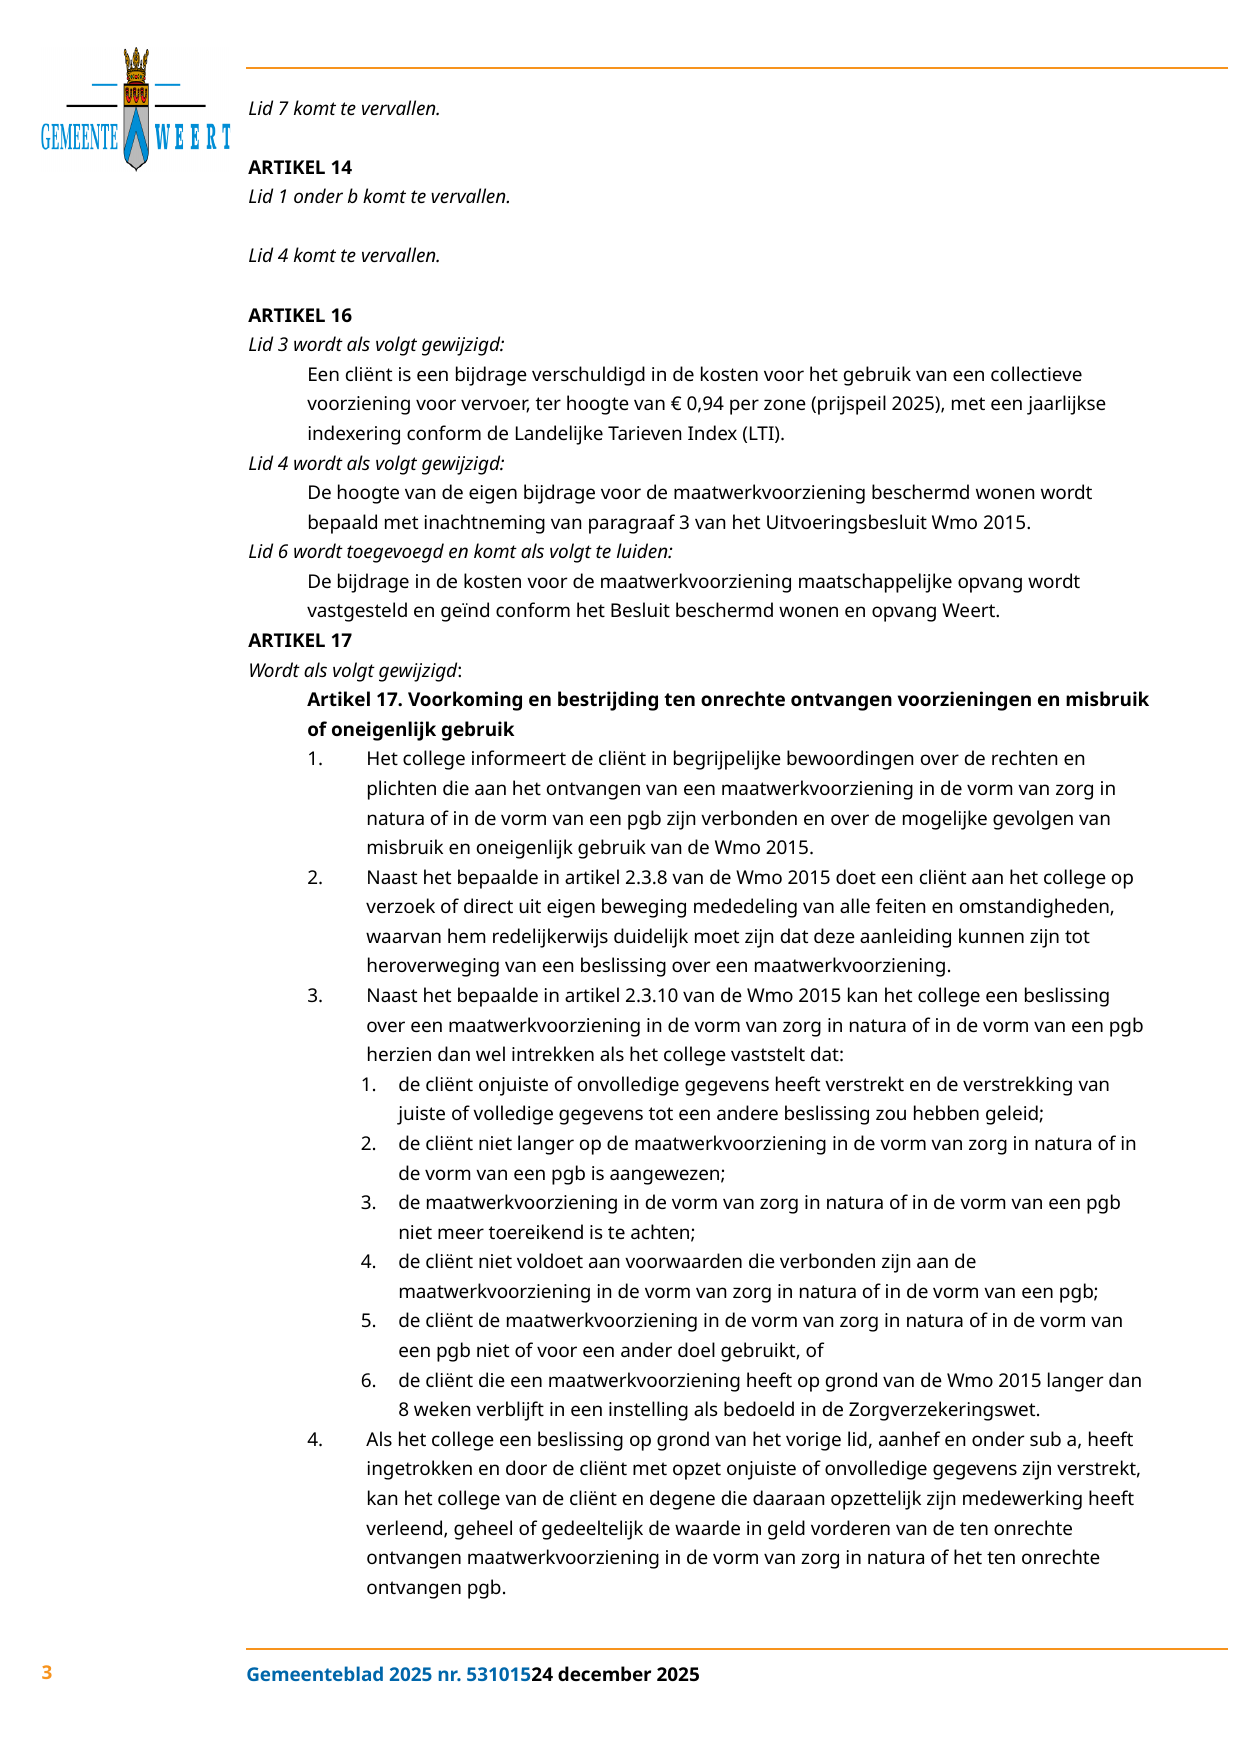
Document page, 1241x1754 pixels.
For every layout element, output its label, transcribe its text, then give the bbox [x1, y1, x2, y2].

list De bijdrage in de kosten voor de maatwerkvoorziening maatschappelijke opvang wordt vastgesteld en geïnd conform het Besluit beschermd wonen en opvang Weert. [248, 568, 1152, 623]
list de cliënt niet voldoet aan voorwaarden die verbonden zijn aan de maatwerkvoorziening in de vorm van zorg in natura of in de vorm van een pgb; [361, 1248, 1152, 1304]
picture [41, 47, 231, 172]
list de cliënt onjuiste of onvolledige gegevens heeft verstrekt en de verstrekking van juiste of volledige gegevens tot een andere beslissing zou hebben geleid; [361, 1071, 1152, 1126]
text ARTIKEL 14 [248, 154, 1152, 180]
text Wordt als volgt gewijzigd: [248, 657, 1152, 683]
list Een cliënt is een bijdrage verschuldigd in de kosten voor het gebruik van een collectieve voorziening voor vervoer, ter hoogte van € 0,94 per zone (prijspeil 2025), met een jaarlijkse indexering conform de Landelijke Tarieven Index (LTI). [248, 361, 1152, 446]
list Naast het bepaalde in artikel 2.3.10 van de Wmo 2015 kan het college een beslissing over een maatwerkvoorziening in de vorm van zorg in natura of in de vorm van een pgb herzien dan wel intrekken als het college vaststelt dat: [307, 982, 1152, 1067]
list Artikel 17. Voorkoming en bestrijding ten onrechte ontvangen voorzieningen en misbruik of oneigenlijk gebruik [248, 686, 1152, 742]
list Naast het bepaalde in artikel 2.3.8 van de Wmo 2015 doet een cliënt aan het college op verzoek of direct uit eigen beweging mededeling van alle feiten en omstandigheden, waarvan hem redelijkerwijs duidelijk moet zijn dat deze aanleiding kunnen zijn tot heroverweging van een beslissing over een maatwerkvoorziening. [307, 864, 1152, 978]
text Lid 4 komt te vervallen. [248, 243, 1152, 268]
list de cliënt die een maatwerkvoorziening heeft op grond van de Wmo 2015 langer dan 8 weken verblijft in een instelling als bedoeld in de Zorgverzekeringswet. [361, 1367, 1152, 1422]
list Het college informeert de cliënt in begrijpelijke bewoordingen over de rechten en plichten die aan het ontvangen van een maatwerkvoorziening in de vorm van zorg in natura of in de vorm van een pgb zijn verbonden en over de mogelijke gevolgen van misbruik en oneigenlijk gebruik van de Wmo 2015. [307, 746, 1152, 860]
text ARTIKEL 16 [248, 302, 1152, 328]
text Lid 6 wordt toegevoegd en komt als volgt te luiden: [248, 538, 1152, 564]
list Als het college een beslissing op grond van het vorige lid, aanhef en onder sub a, heeft ingetrokken en door de cliënt met opzet onjuiste of onvolledige gegevens zijn verstrekt, kan het college van de cliënt en degene die daaraan opzettelijk zijn medewerking heeft verleend, geheel of gedeeltelijk de waarde in geld vorderen van de ten onrechte ontvangen maatwerkvoorziening in de vorm van zorg in natura of het ten onrechte ontvangen pgb. [307, 1426, 1152, 1600]
text Lid 3 wordt als volgt gewijzigd: [248, 331, 1152, 357]
list De hoogte van de eigen bijdrage voor de maatwerkvoorziening beschermd wonen wordt bepaald met inachtneming van paragraaf 3 van het Uitvoeringsbesluit Wmo 2015. [248, 479, 1152, 535]
text Lid 4 wordt als volgt gewijzigd: [248, 450, 1152, 476]
text ARTIKEL 17 [248, 627, 1152, 653]
list de cliënt de maatwerkvoorziening in de vorm van zorg in natura of in de vorm van een pgb niet of voor een ander doel gebruikt, of [361, 1308, 1152, 1363]
list de maatwerkvoorziening in de vorm van zorg in natura of in de vorm van een pgb niet meer toereikend is te achten; [361, 1189, 1152, 1245]
text Lid 1 onder b komt te vervallen. [248, 183, 1152, 209]
list de cliënt niet langer op de maatwerkvoorziening in de vorm van zorg in natura of in de vorm van een pgb is aangewezen; [361, 1130, 1152, 1186]
text Lid 7 komt te vervallen. [248, 95, 1152, 121]
